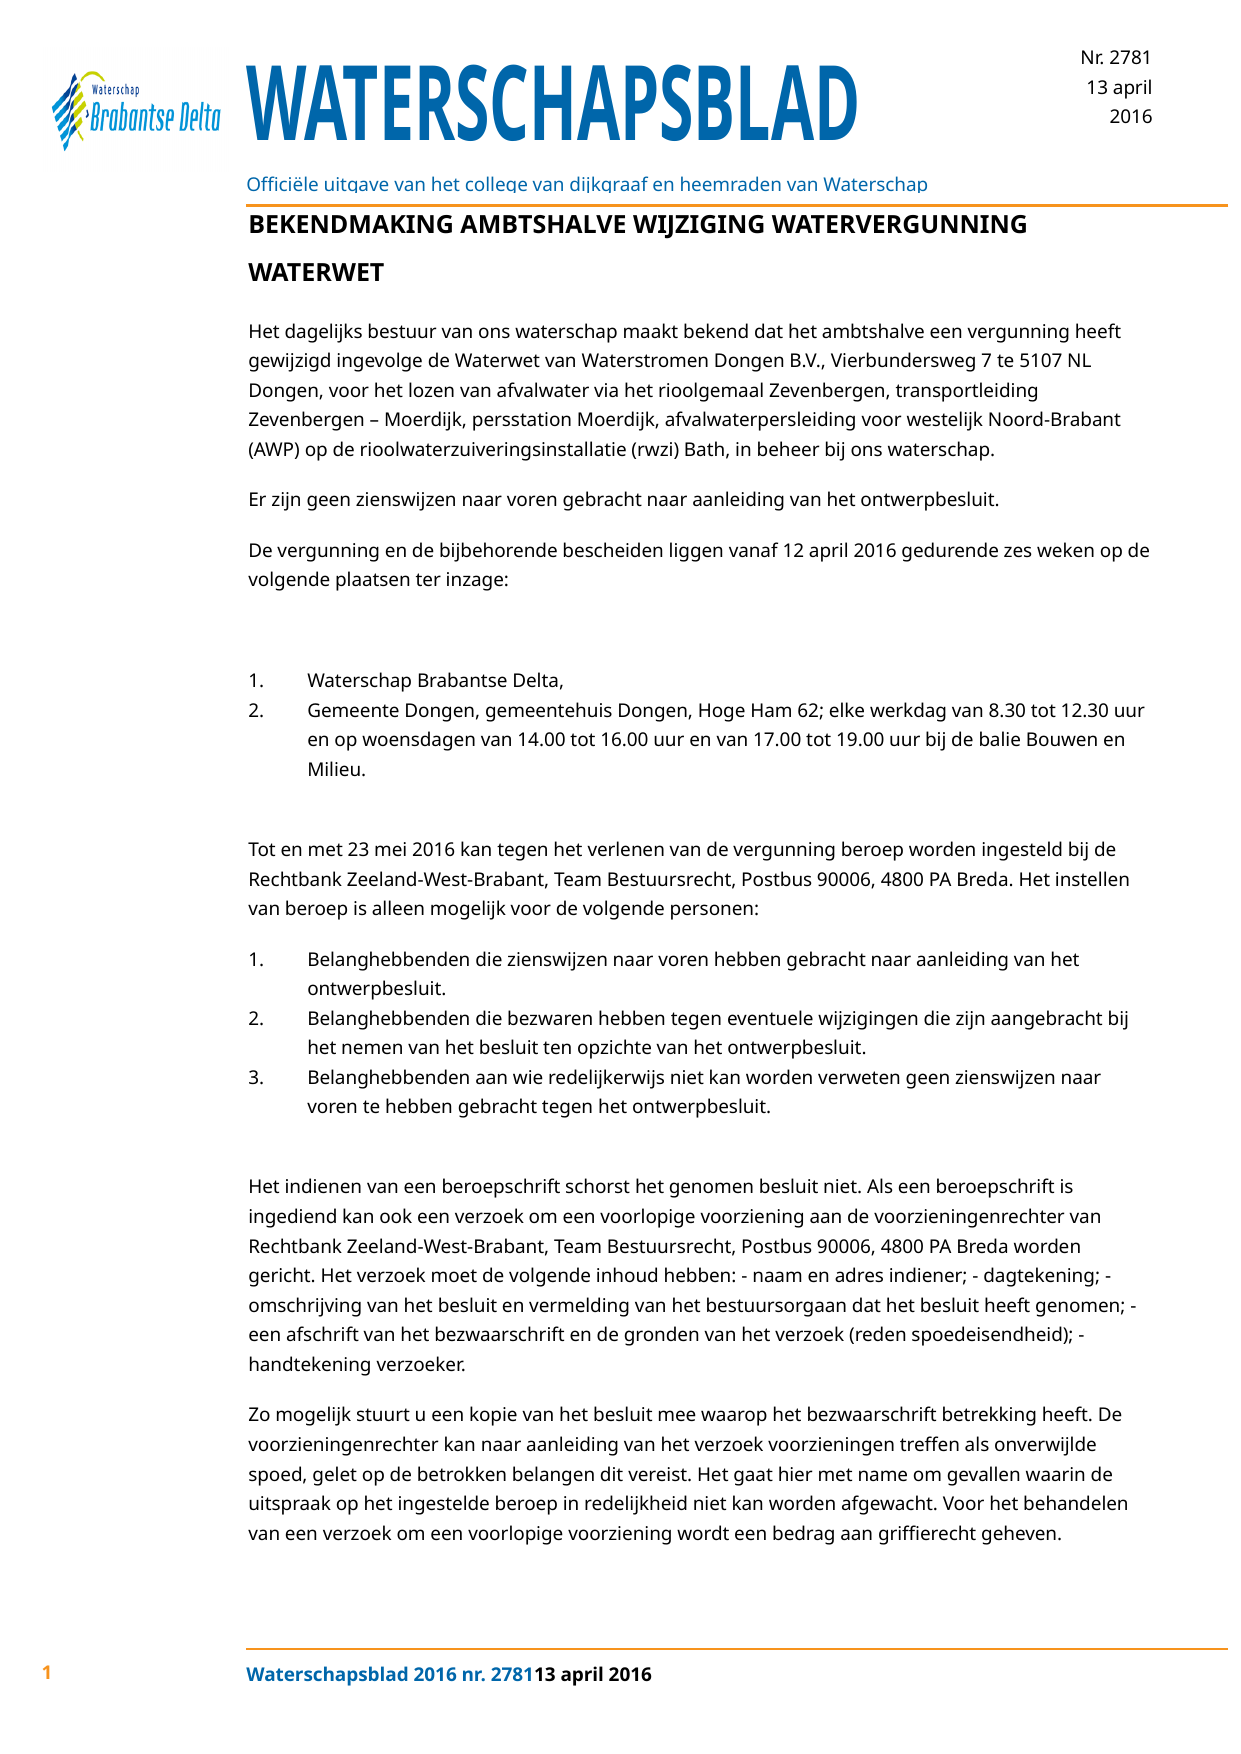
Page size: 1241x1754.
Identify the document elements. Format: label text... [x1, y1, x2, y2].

picture [41, 47, 231, 172]
list Belanghebbenden die bezwaren hebben tegen eventuele wijzigingen die zijn aangebracht bij het nemen van het besluit ten opzichte van het ontwerpbesluit. [248, 1005, 1152, 1060]
text BEKENDMAKING AMBTSHALVE WIJZIGING WATERVERGUNNING WATERWET [248, 207, 1152, 288]
list Waterschap Brabantse Delta, [248, 667, 1152, 693]
text Tot en met 23 mei 2016 kan tegen het verlenen van de vergunning beroep worden ingesteld bij de Rechtbank Zeeland-West-Brabant, Team Bestuursrecht, Postbus 90006, 4800 PA Breda. Het instellen van beroep is alleen mogelijk voor de volgende personen: [248, 836, 1152, 921]
text Het dagelijks bestuur van ons waterschap maakt bekend dat het ambtshalve een vergunning heeft gewijzigd ingevolge de Waterwet van Waterstromen Dongen B.V., Vierbundersweg 7 te 5107 NL Dongen, voor het lozen van afvalwater via het rioolgemaal Zevenbergen, transportleiding Zevenbergen – Moerdijk, persstation Moerdijk, afvalwaterpersleiding voor westelijk Noord-Brabant (AWP) op de rioolwaterzuiveringsinstallatie (rwzi) Bath, in beheer bij ons waterschap. [248, 318, 1152, 462]
text De vergunning en de bijbehorende bescheiden liggen vanaf 12 april 2016 gedurende zes weken op de volgende plaatsen ter inzage: [248, 537, 1152, 592]
text Er zijn geen zienswijzen naar voren gebracht naar aanleiding van het ontwerpbesluit. [248, 487, 1152, 512]
text Het indienen van een beroepschrift schorst het genomen besluit niet. Als een beroepschrift is ingediend kan ook een verzoek om een voorlopige voorziening aan de voorzieningenrechter van Rechtbank Zeeland-West-Brabant, Team Bestuursrecht, Postbus 90006, 4800 PA Breda worden gericht. Het verzoek moet de volgende inhoud hebben: - naam en adres indiener; - dagtekening; - omschrijving van het besluit en vermelding van het bestuursorgaan dat het besluit heeft genomen; - een afschrift van het bezwaarschrift en de gronden van het verzoek (reden spoedeisendheid); - handtekening verzoeker. [248, 1174, 1152, 1377]
list Belanghebbenden die zienswijzen naar voren hebben gebracht naar aanleiding van het ontwerpbesluit. [248, 946, 1152, 1001]
list Belanghebbenden aan wie redelijkerwijs niet kan worden verweten geen zienswijzen naar voren te hebben gebracht tegen het ontwerpbesluit. [248, 1064, 1152, 1119]
list Gemeente Dongen, gemeentehuis Dongen, Hoge Ham 62; elke werkdag van 8.30 tot 12.30 uur en op woensdagen van 14.00 tot 16.00 uur en van 17.00 tot 19.00 uur bij de balie Bouwen en Milieu. [248, 697, 1152, 782]
text Zo mogelijk stuurt u een kopie van het besluit mee waarop het bezwaarschrift betrekking heeft. De voorzieningenrechter kan naar aanleiding van het verzoek voorzieningen treffen als onverwijlde spoed, gelet op de betrokken belangen dit vereist. Het gaat hier met name om gevallen waarin de uitspraak op het ingestelde beroep in redelijkheid niet kan worden afgewacht. Voor het behandelen van een verzoek om een voorlopige voorziening wordt een bedrag aan griffierecht geheven. [248, 1402, 1152, 1546]
